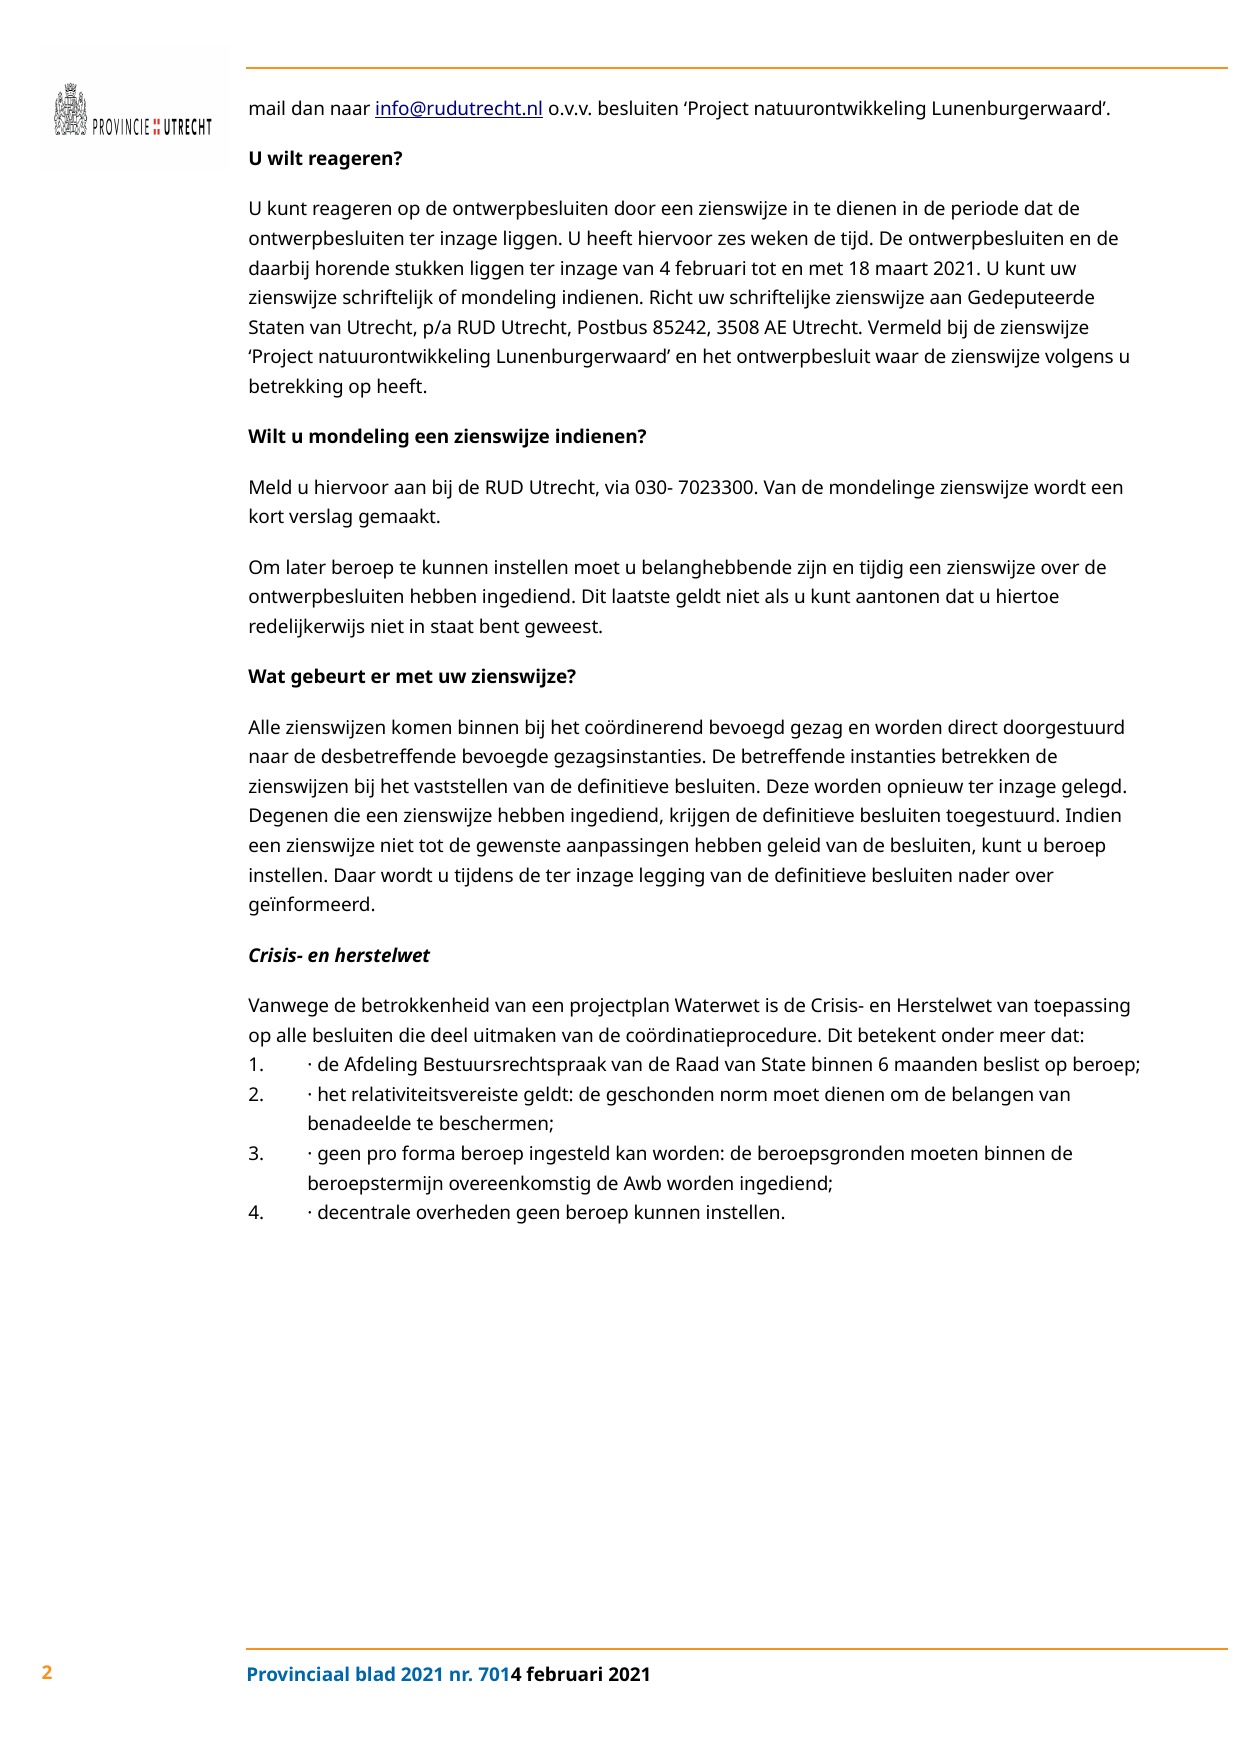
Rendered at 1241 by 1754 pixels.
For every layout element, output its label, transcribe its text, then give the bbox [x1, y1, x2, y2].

text mail dan naar info@rudutrecht.nl o.v.v. besluiten ‘Project natuurontwikkeling Lunenburgerwaard’. [248, 95, 1152, 121]
text Crisis- en herstelwet [248, 942, 1152, 968]
text Wat gebeurt er met uw zienswijze? [248, 663, 1152, 689]
text Wilt u mondeling een zienswijze indienen? [248, 423, 1152, 449]
text Vanwege de betrokkenheid van een projectplan Waterwet is de Crisis- en Herstelwet van toepassing op alle besluiten die deel uitmaken van de coördinatieprocedure. Dit betekent onder meer dat: [248, 992, 1152, 1048]
text Om later beroep te kunnen instellen moet u belanghebbende zijn en tijdig een zienswijze over de ontwerp­besluiten hebben ingediend. Dit laatste geldt niet als u kunt aantonen dat u hiertoe redelijker­wijs niet in staat bent geweest. [248, 554, 1152, 639]
text U kunt reageren op de ontwerpbesluiten door een zienswijze in te dienen in de periode dat de ontwerpbesluiten ter inzage liggen. U heeft hiervoor zes weken de tijd. De ontwerpbesluiten en de daarbij horende stukken liggen ter inzage van 4 februari tot en met 18 maart 2021. U kunt uw zienswijze schriftelijk of mondeling indienen. Richt uw schriftelijke zienswijze aan Gedeputeerde Staten van Utrecht, p/a RUD Utrecht, Postbus 85242, 3508 AE Utrecht. Vermeld bij de zienswijze ‘Project natuurontwikkeling Lunenburgerwaard’ en het ontwerpbesluit waar de zienswijze volgens u betrekking op heeft. [248, 196, 1152, 399]
text Alle zienswijzen komen binnen bij het coördinerend bevoegd gezag en worden direct doorgestuurd naar de desbetreffende bevoegde gezagsinstanties. De betreffende instanties betrekken de zienswijzen bij het vaststellen van de definitieve besluiten. Deze worden opnieuw ter inzage gelegd. Degenen die een zienswijze hebben ingediend, krijgen de definitieve besluiten toegestuurd. Indien een zienswijze niet tot de gewenste aanpassingen hebben geleid van de besluiten, kunt u beroep instellen. Daar wordt u tijdens de ter inzage legging van de definitieve besluiten nader over geïnformeerd. [248, 714, 1152, 917]
list · de Afdeling Bestuursrechtspraak van de Raad van State binnen 6 maanden beslist op beroep; [248, 1051, 1152, 1077]
text U wilt reageren? [248, 145, 1152, 171]
list · het relativiteitsvereiste geldt: de geschonden norm moet dienen om de belangen van benadeelde te beschermen; [248, 1081, 1152, 1136]
text Meld u hiervoor aan bij de RUD Utrecht, via 030- 7023300. Van de mondelinge zienswijze wordt een kort verslag gemaakt. [248, 474, 1152, 529]
list · geen pro forma beroep ingesteld kan worden: de beroepsgronden moeten binnen de beroepstermijn overeenkomstig de Awb worden ingediend; [248, 1140, 1152, 1196]
list · decentrale overheden geen beroep kunnen instellen. [248, 1199, 1152, 1225]
picture [41, 47, 231, 172]
